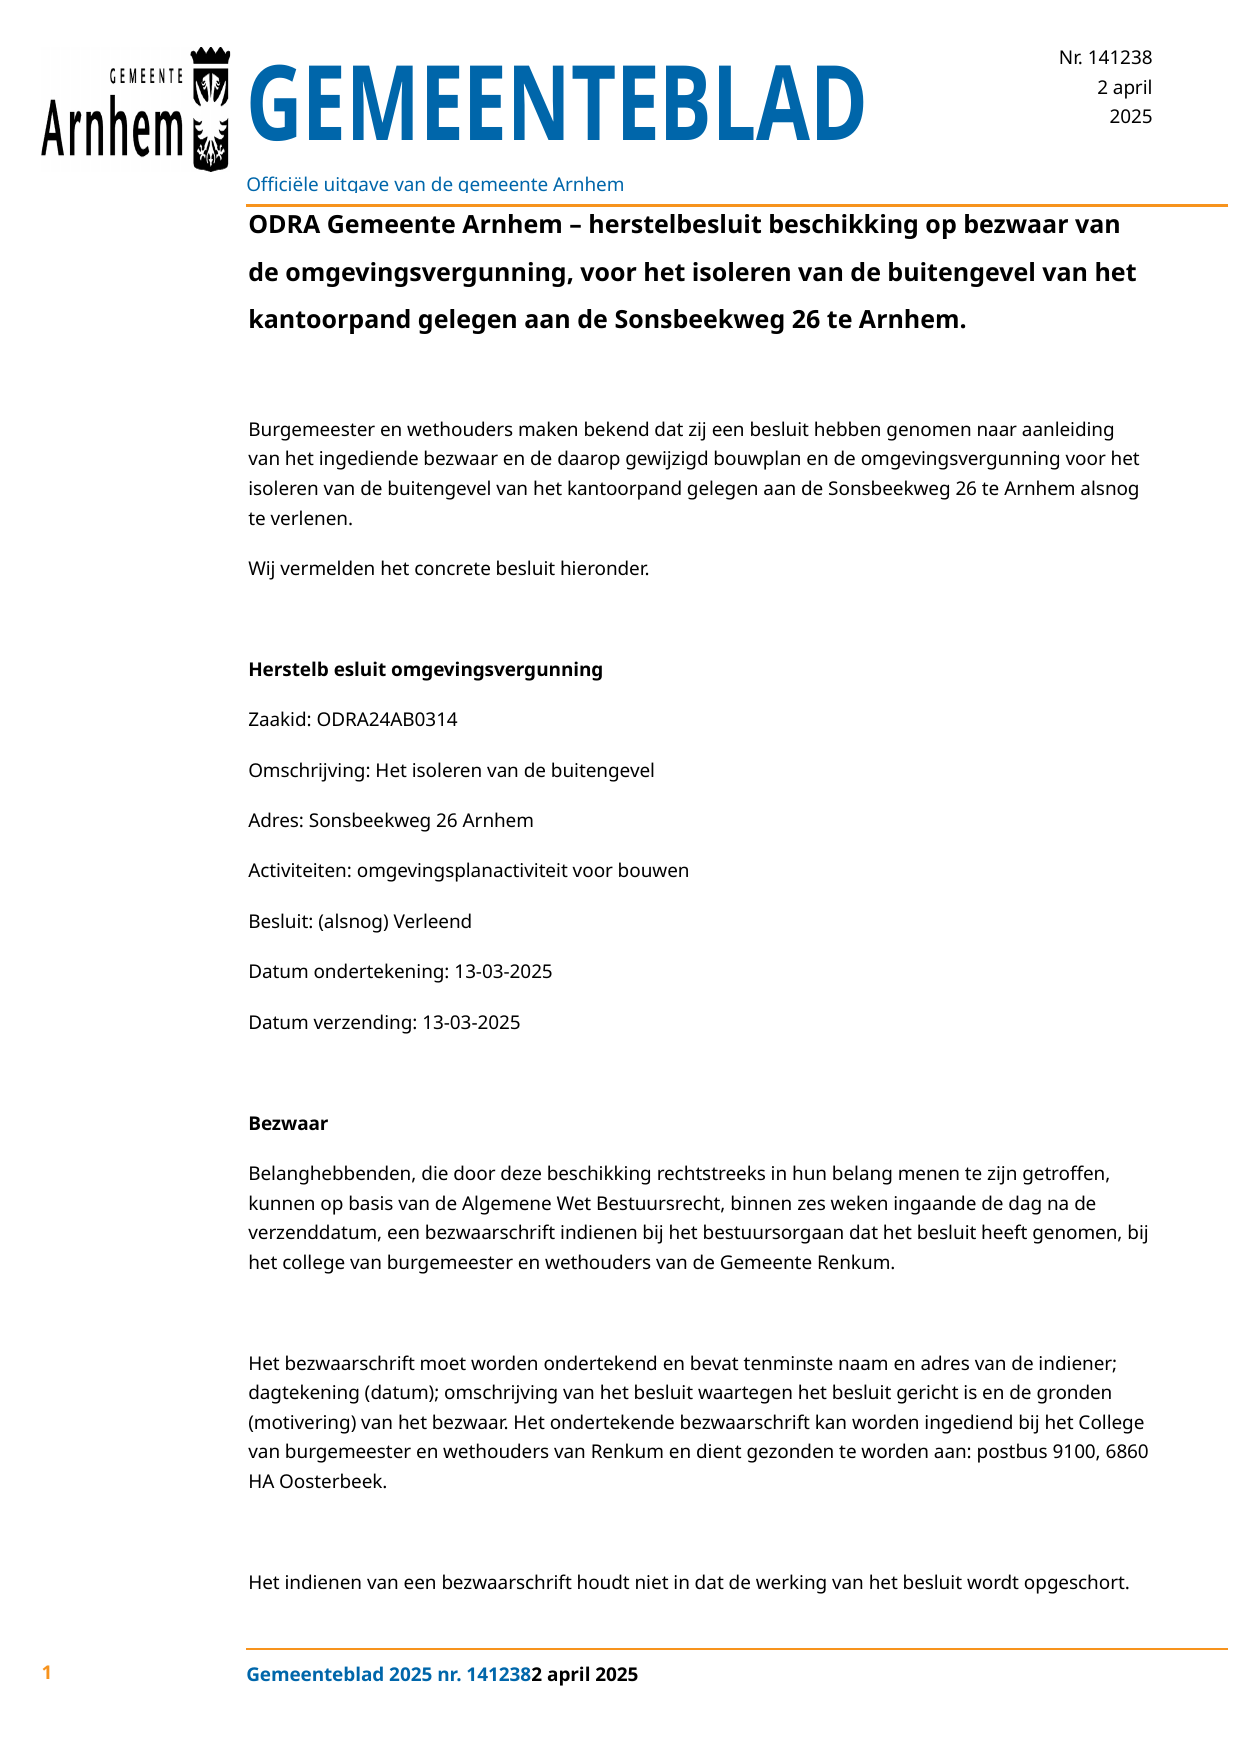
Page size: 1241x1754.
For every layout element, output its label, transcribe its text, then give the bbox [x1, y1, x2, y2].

text Belanghebbenden, die door deze beschikking rechtstreeks in hun belang menen te zijn getroffen, kunnen op basis van de Algemene Wet Bestuursrecht, binnen zes weken ingaande de dag na de verzenddatum, een bezwaarschrift indienen bij het bestuursorgaan dat het besluit heeft genomen, bij het college van burgemeester en wethouders van de Gemeente Renkum. [248, 1160, 1152, 1274]
text Omschrijving: Het isoleren van de buitengevel [248, 757, 1152, 782]
text Datum verzending: 13-03-2025 [248, 1009, 1152, 1034]
text Wij vermelden het concrete besluit hieronder. [248, 555, 1152, 581]
text Herstelb esluit omgevingsvergunning [248, 656, 1152, 682]
text Zaakid: ODRA24AB0314 [248, 706, 1152, 732]
text ODRA Gemeente Arnhem – herstelbesluit beschikking op bezwaar van de omgevingsvergunning, voor het isoleren van de buitengevel van het kantoorpand gelegen aan de Sonsbeekweg 26 te Arnhem. [248, 207, 1152, 336]
text Bezwaar [248, 1110, 1152, 1135]
text Het bezwaarschrift moet worden ondertekend en bevat tenminste naam en adres van de indiener; dagtekening (datum); omschrijving van het besluit waartegen het besluit gericht is en de gronden (motivering) van het bezwaar. Het ondertekende bezwaarschrift kan worden ingediend bij het College van burgemeester en wethouders van Renkum en dient gezonden te worden aan: postbus 9100, 6860 HA Oosterbeek. [248, 1350, 1152, 1494]
text Adres: Sonsbeekweg 26 Arnhem [248, 807, 1152, 833]
picture [41, 47, 231, 172]
text Het indienen van een bezwaarschrift houdt niet in dat de werking van het besluit wordt opgeschort. [248, 1569, 1152, 1594]
text Activiteiten: omgevingsplanactiviteit voor bouwen [248, 858, 1152, 883]
text Besluit: (alsnog) Verleend [248, 908, 1152, 934]
text Burgemeester en wethouders maken bekend dat zij een besluit hebben genomen naar aanleiding van het ingediende bezwaar en de daarop gewijzigd bouwplan en de omgevingsvergunning voor het isoleren van de buitengevel van het kantoorpand gelegen aan de Sonsbeekweg 26 te Arnhem alsnog te verlenen. [248, 416, 1152, 530]
text Datum ondertekening: 13-03-2025 [248, 958, 1152, 984]
